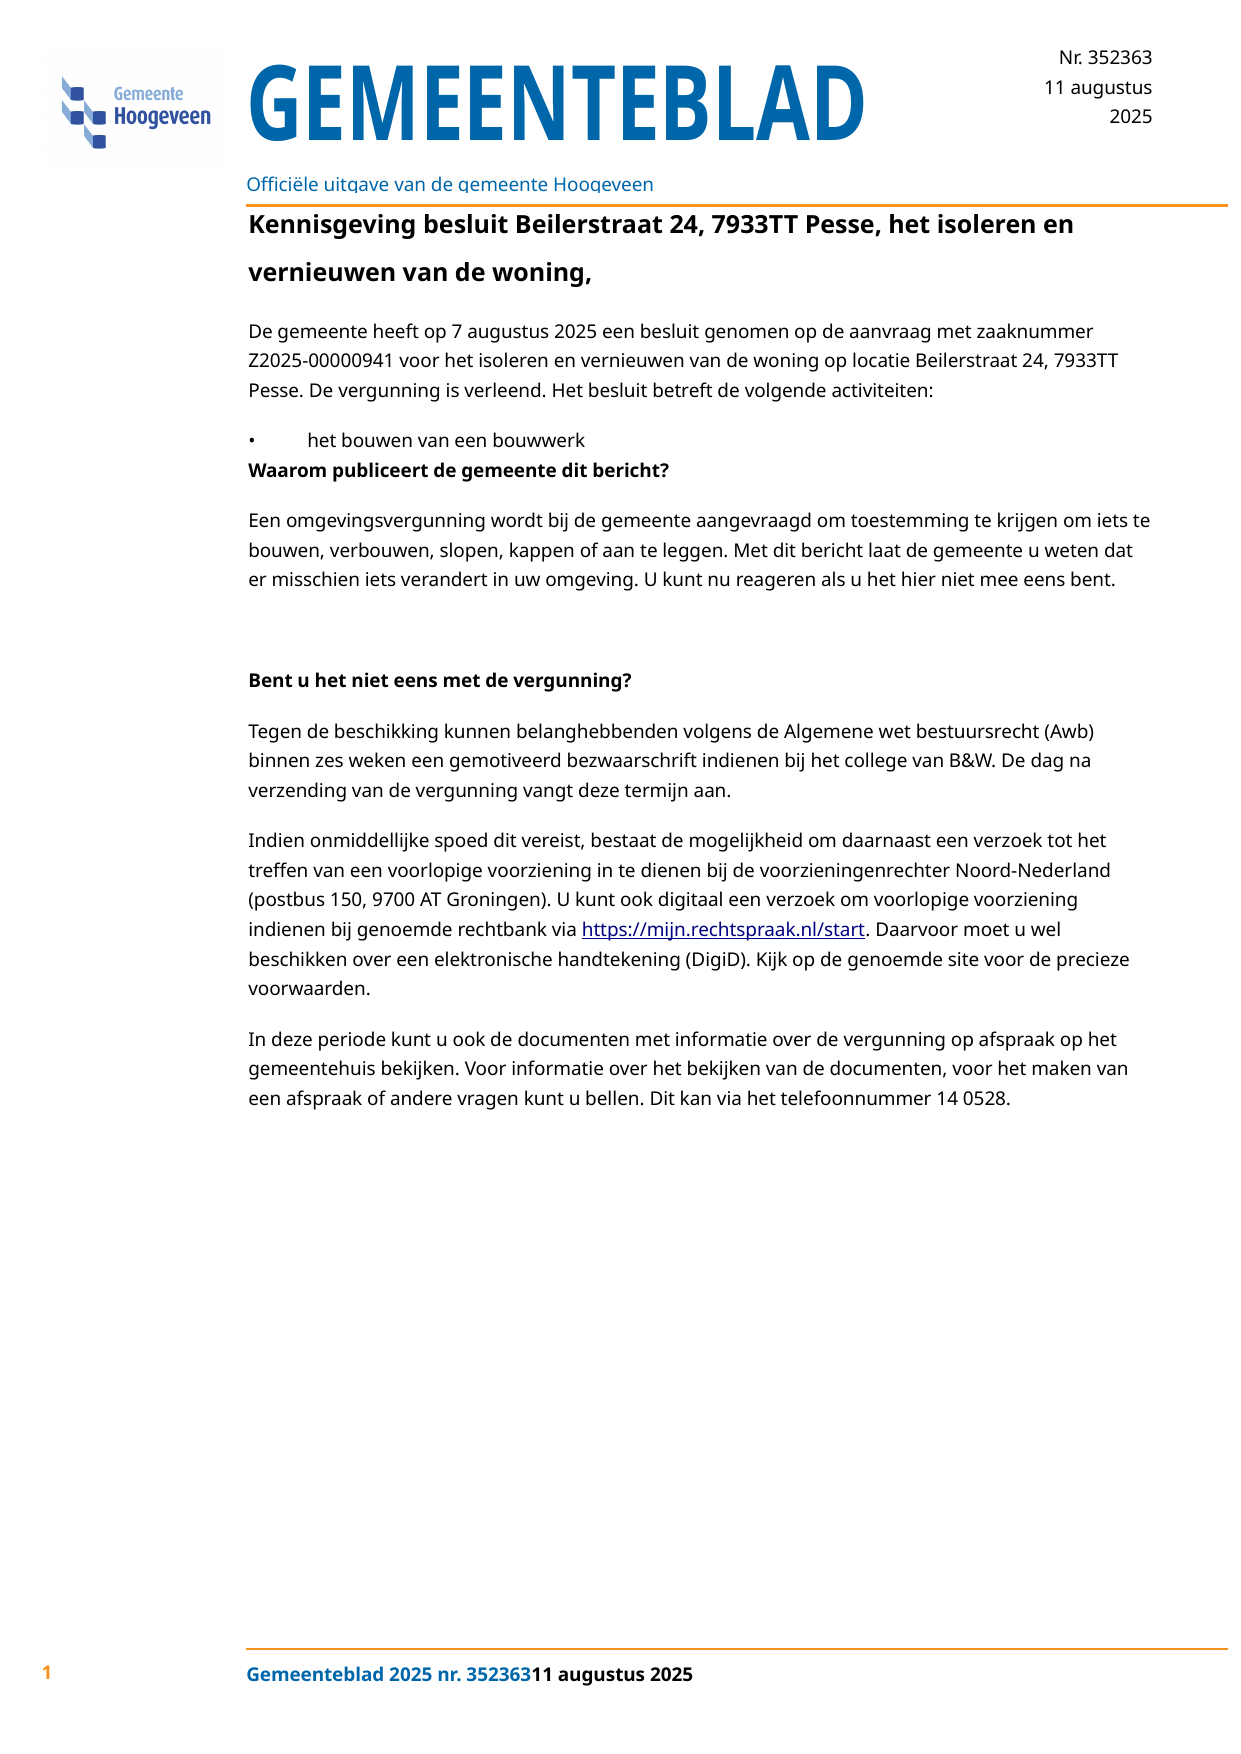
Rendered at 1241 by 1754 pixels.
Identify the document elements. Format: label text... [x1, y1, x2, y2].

text Waarom publiceert de gemeente dit bericht? [248, 457, 1152, 483]
text Bent u het niet eens met de vergunning? [248, 667, 1152, 693]
text Indien onmiddellijke spoed dit vereist, bestaat de mogelijkheid om daarnaast een verzoek tot het treffen van een voorlopige voorziening in te dienen bij de voorzieningenrechter Noord-Nederland (postbus 150, 9700 AT Groningen). U kunt ook digitaal een verzoek om voorlopige voorziening indienen bij genoemde rechtbank via https://mijn.rechtspraak.nl/start. Daarvoor moet u wel beschikken over een elektronische handtekening (DigiD). Kijk op de genoemde site voor de precieze voorwaarden. [248, 827, 1152, 1001]
text Een omgevingsvergunning wordt bij de gemeente aangevraagd om toestemming te krijgen om iets te bouwen, verbouwen, slopen, kappen of aan te leggen. Met dit bericht laat de gemeente u weten dat er misschien iets verandert in uw omgeving. U kunt nu reageren als u het hier niet mee eens bent. [248, 507, 1152, 592]
text In deze periode kunt u ook de documenten met informatie over de vergunning op afspraak op het gemeentehuis bekijken. Voor informatie over het bekijken van de documenten, voor het maken van een afspraak of andere vragen kunt u bellen. Dit kan via het telefoonnummer 14 0528. [248, 1026, 1152, 1111]
text Kennisgeving besluit Beilerstraat 24, 7933TT Pesse, het isoleren en vernieuwen van de woning, [248, 207, 1152, 288]
picture [41, 47, 231, 172]
text De gemeente heeft op 7 augustus 2025 een besluit genomen op de aanvraag met zaaknummer Z2025-00000941 voor het isoleren en vernieuwen van de woning op locatie Beilerstraat 24, 7933TT Pesse. De vergunning is verleend. Het besluit betreft de volgende activiteiten: [248, 318, 1152, 403]
text Tegen de beschikking kunnen belanghebbenden volgens de Algemene wet bestuursrecht (Awb) binnen zes weken een gemotiveerd bezwaarschrift indienen bij het college van B&W. De dag na verzending van de vergunning vangt deze termijn aan. [248, 718, 1152, 803]
list het bouwen van een bouwwerk [248, 427, 1152, 453]
